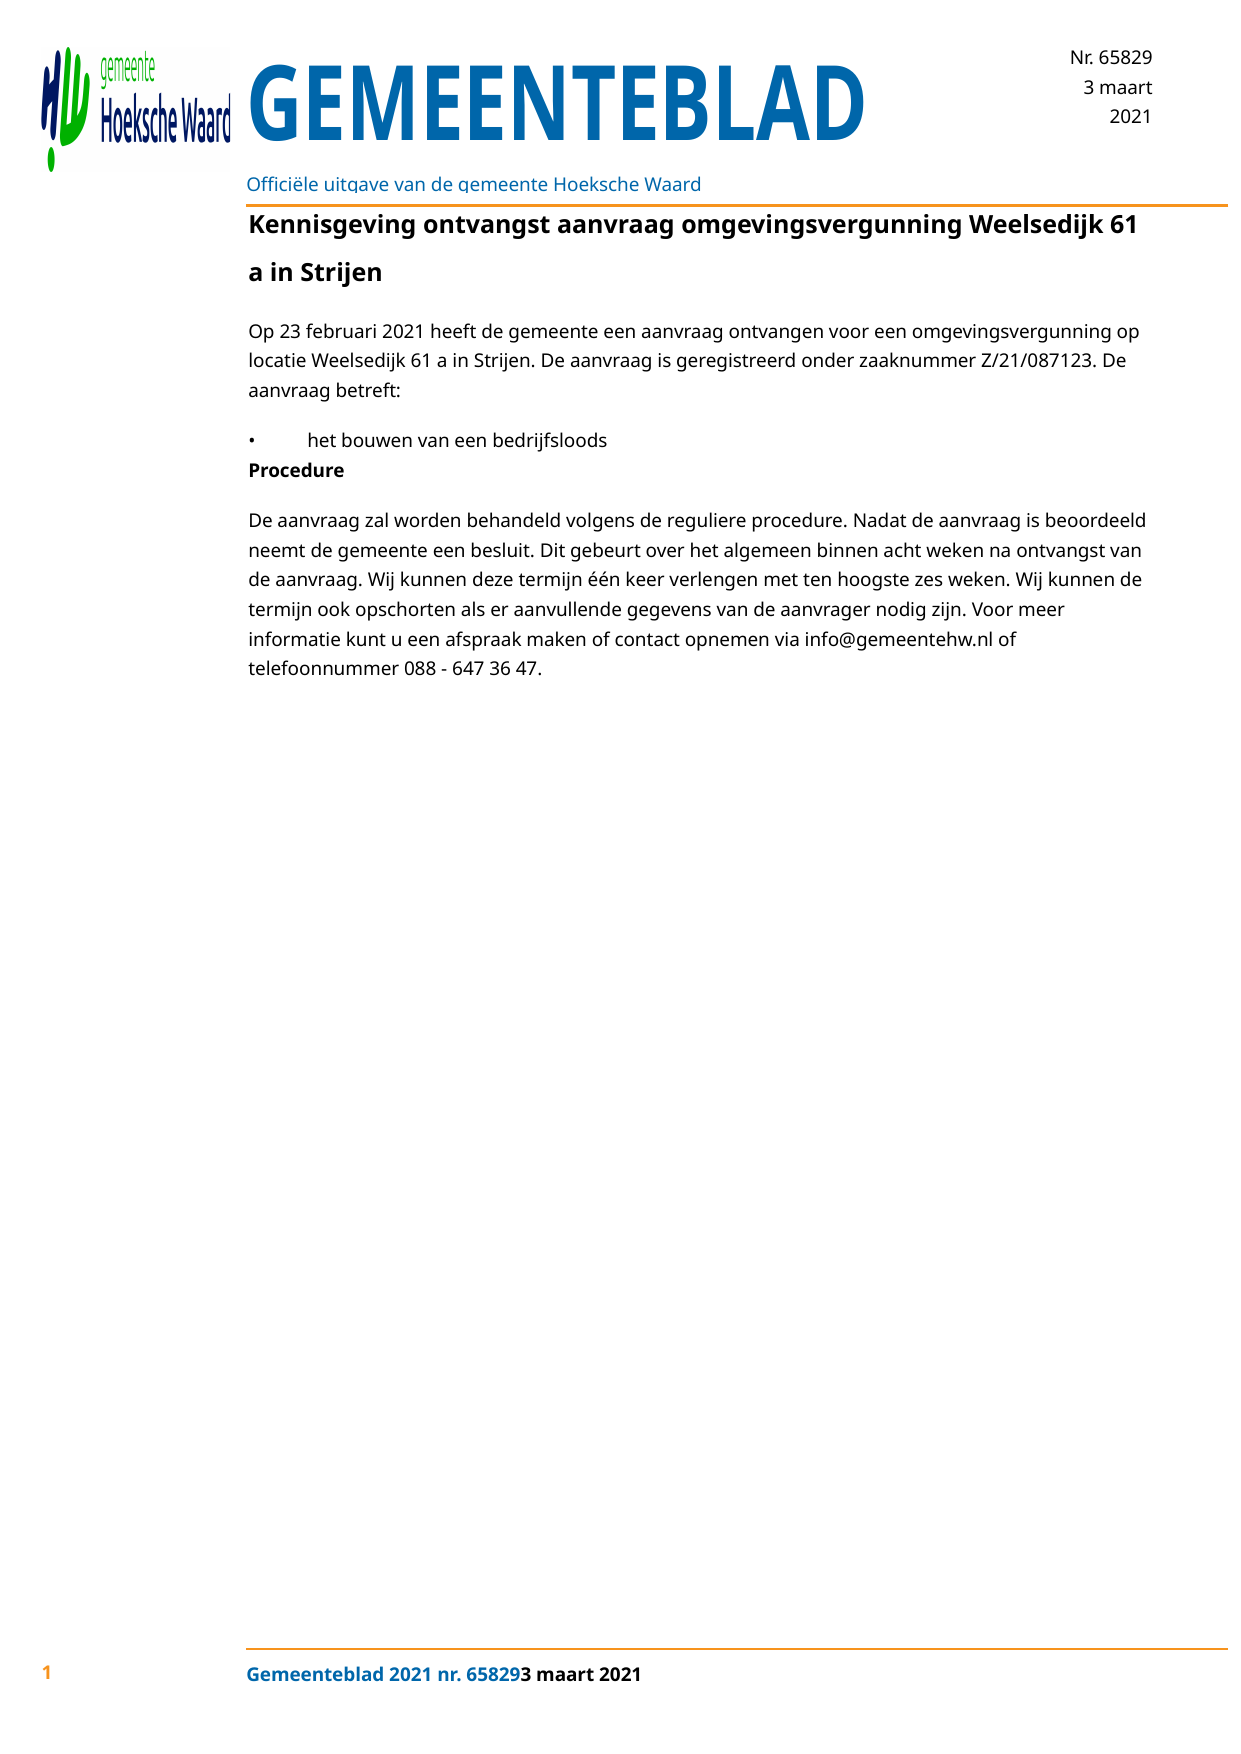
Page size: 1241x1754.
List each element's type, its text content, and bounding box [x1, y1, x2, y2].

text De aanvraag zal worden behandeld volgens de reguliere procedure. Nadat de aanvraag is beoordeeld neemt de gemeente een besluit. Dit gebeurt over het algemeen binnen acht weken na ontvangst van de aanvraag. Wij kunnen deze termijn één keer verlengen met ten hoogste zes weken. Wij kunnen de termijn ook opschorten als er aanvullende gegevens van de aanvrager nodig zijn. Voor meer informatie kunt u een afspraak maken of contact opnemen via info@gemeentehw.nl of telefoonnummer 088 - 647 36 47. [248, 507, 1152, 681]
list het bouwen van een bedrijfsloods [248, 427, 1152, 453]
text Op 23 februari 2021 heeft de gemeente een aanvraag ontvangen voor een omgevingsvergunning op locatie Weelsedijk 61 a in Strijen. De aanvraag is geregistreerd onder zaaknummer Z/21/087123. De aanvraag betreft: [248, 318, 1152, 403]
picture [41, 47, 231, 172]
text Kennisgeving ontvangst aanvraag omgevingsvergunning Weelsedijk 61 a in Strijen [248, 207, 1152, 288]
text Procedure [248, 457, 1152, 483]
